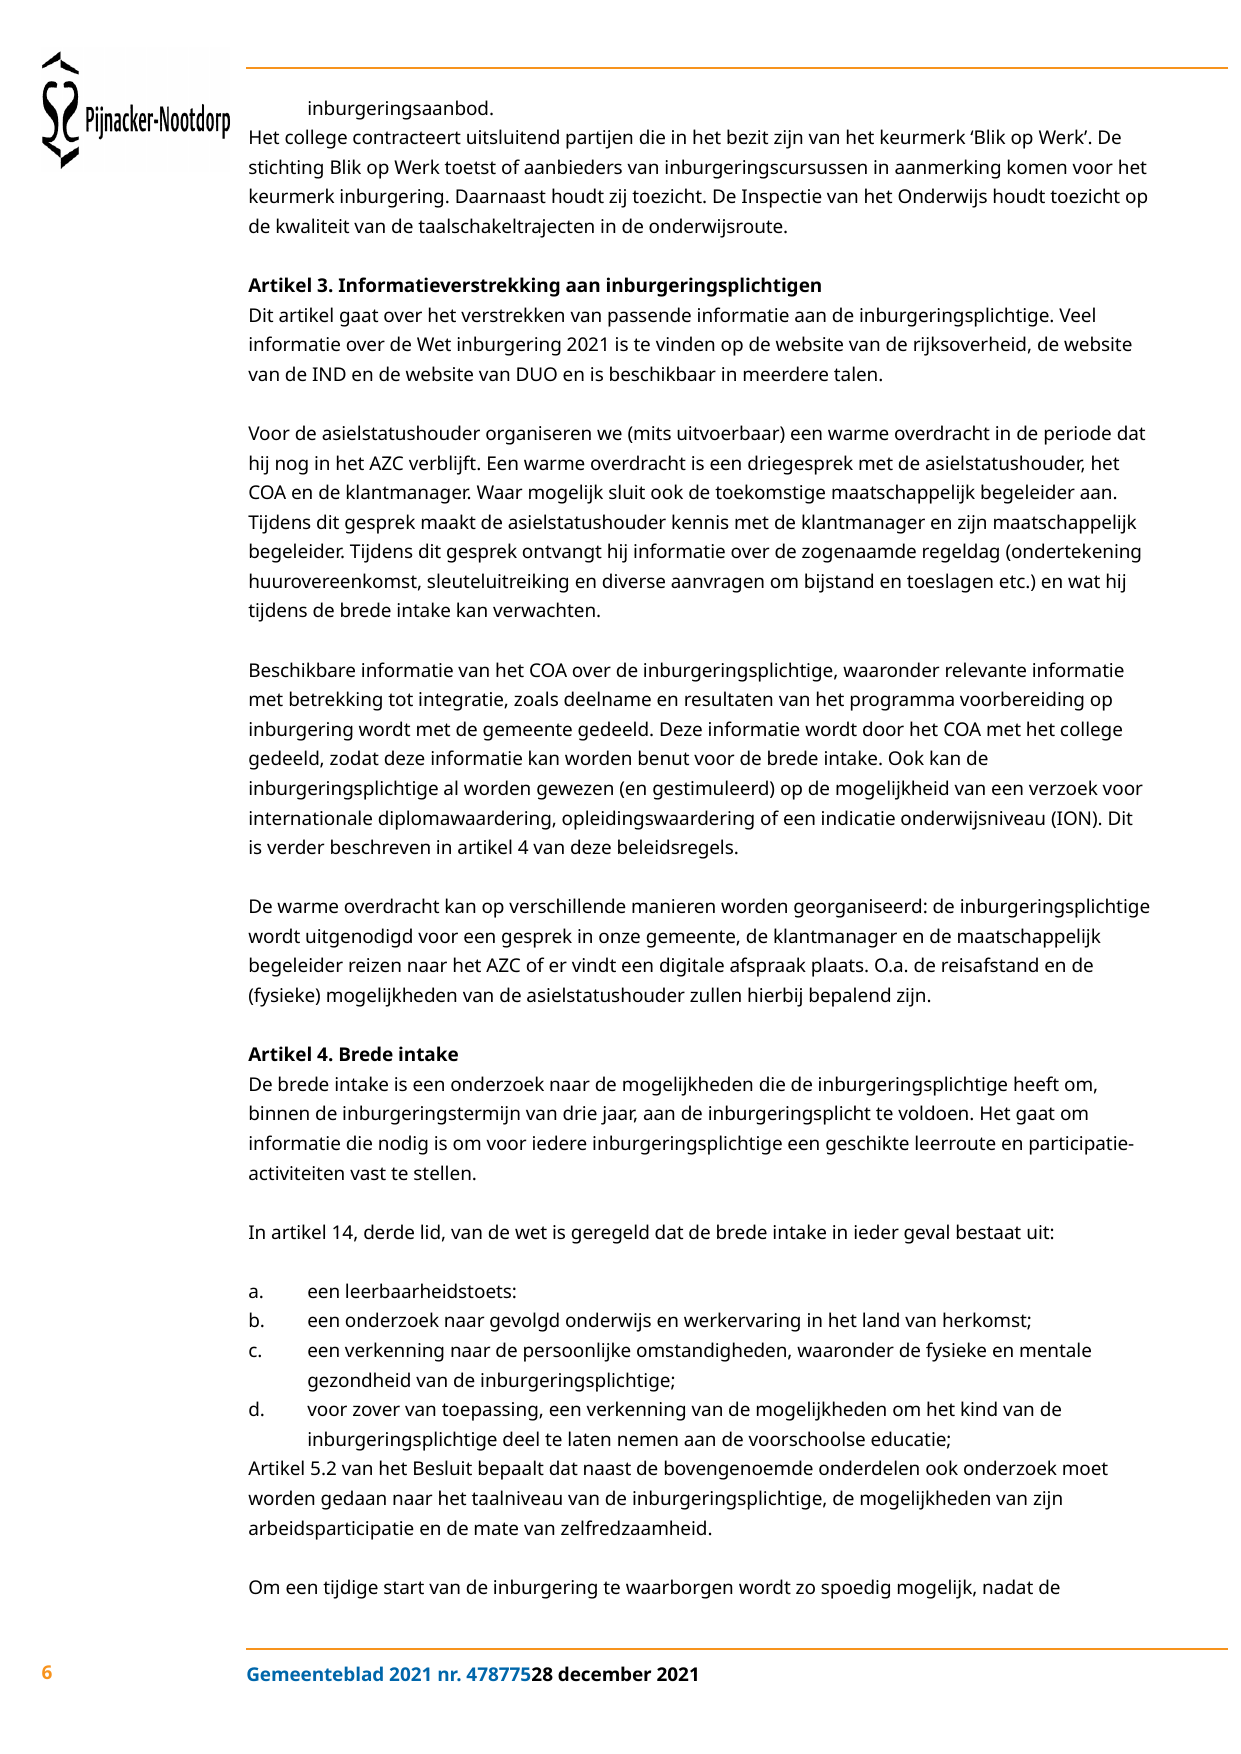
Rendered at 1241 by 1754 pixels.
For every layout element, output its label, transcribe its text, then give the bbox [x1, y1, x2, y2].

list een verkenning naar de persoonlijke omstandigheden, waaronder de fysieke en mentale gezondheid van de inburgeringsplichtige; [248, 1337, 1152, 1393]
text Om een tijdige start van de inburgering te waarborgen wordt zo spoedig mogelijk, nadat de [248, 1574, 1152, 1600]
text Artikel 3. Informatieverstrekking aan inburgeringsplichtigen [248, 272, 1152, 298]
text De brede intake is een onderzoek naar de mogelijkheden die de inburgeringsplichtige heeft om, binnen de inburgeringstermijn van drie jaar, aan de inburgeringsplicht te voldoen. Het gaat om informatie die nodig is om voor iedere inburgeringsplichtige een geschikte leerroute en participatie-activiteiten vast te stellen. [248, 1071, 1152, 1186]
text Dit artikel gaat over het verstrekken van passende informatie aan de inburgeringsplichtige. Veel informatie over de Wet inburgering 2021 is te vinden op de website van de rijksoverheid, de website van de IND en de website van DUO en is beschikbaar in meerdere talen. [248, 302, 1152, 387]
list een onderzoek naar gevolgd onderwijs en werkervaring in het land van herkomst; [248, 1308, 1152, 1333]
text Voor de asielstatushouder organiseren we (mits uitvoerbaar) een warme overdracht in de periode dat hij nog in het AZC verblijft. Een warme overdracht is een driegesprek met de asielstatushouder, het COA en de klantmanager. Waar mogelijk sluit ook de toekomstige maatschappelijk begeleider aan. Tijdens dit gesprek maakt de asielstatushouder kennis met de klantmanager en zijn maatschappelijk begeleider. Tijdens dit gesprek ontvangt hij informatie over de zogenaamde regeldag (ondertekening huurovereenkomst, sleuteluitreiking en diverse aanvragen om bijstand en toeslagen etc.) en wat hij tijdens de brede intake kan verwachten. [248, 420, 1152, 623]
text Artikel 4. Brede intake [248, 1041, 1152, 1067]
text Artikel 5.2 van het Besluit bepaalt dat naast de bovengenoemde onderdelen ook onderzoek moet worden gedaan naar het taalniveau van de inburgeringsplichtige, de mogelijkheden van zijn arbeidsparticipatie en de mate van zelfredzaamheid. [248, 1456, 1152, 1541]
picture [41, 47, 231, 172]
list inburgeringsaanbod. [248, 95, 1152, 121]
text Het college contracteert uitsluitend partijen die in het bezit zijn van het keurmerk ‘Blik op Werk’. De stichting Blik op Werk toetst of aanbieders van inburgeringscursussen in aanmerking komen voor het keurmerk inburgering. Daarnaast houdt zij toezicht. De Inspectie van het Onderwijs houdt toezicht op de kwaliteit van de taalschakeltrajecten in de onderwijsroute. [248, 124, 1152, 239]
text Beschikbare informatie van het COA over de inburgeringsplichtige, waaronder relevante informatie met betrekking tot integratie, zoals deelname en resultaten van het programma voorbereiding op inburgering wordt met de gemeente gedeeld. Deze informatie wordt door het COA met het college gedeeld, zodat deze informatie kan worden benut voor de brede intake. Ook kan de inburgeringsplichtige al worden gewezen (en gestimuleerd) op de mogelijkheid van een verzoek voor internationale diplomawaardering, opleidingswaardering of een indicatie onderwijsniveau (ION). Dit is verder beschreven in artikel 4 van deze beleidsregels. [248, 657, 1152, 860]
text De warme overdracht kan op verschillende manieren worden georganiseerd: de inburgeringsplichtige wordt uitgenodigd voor een gesprek in onze gemeente, de klantmanager en de maatschappelijk begeleider reizen naar het AZC of er vindt een digitale afspraak plaats. O.a. de reisafstand en de (fysieke) mogelijkheden van de asielstatushouder zullen hierbij bepalend zijn. [248, 893, 1152, 1008]
text In artikel 14, derde lid, van de wet is geregeld dat de brede intake in ieder geval bestaat uit: [248, 1219, 1152, 1245]
list voor zover van toepassing, een verkenning van de mogelijkheden om het kind van de inburgeringsplichtige deel te laten nemen aan de voorschoolse educatie; [248, 1396, 1152, 1452]
list een leerbaarheidstoets: [248, 1278, 1152, 1304]
